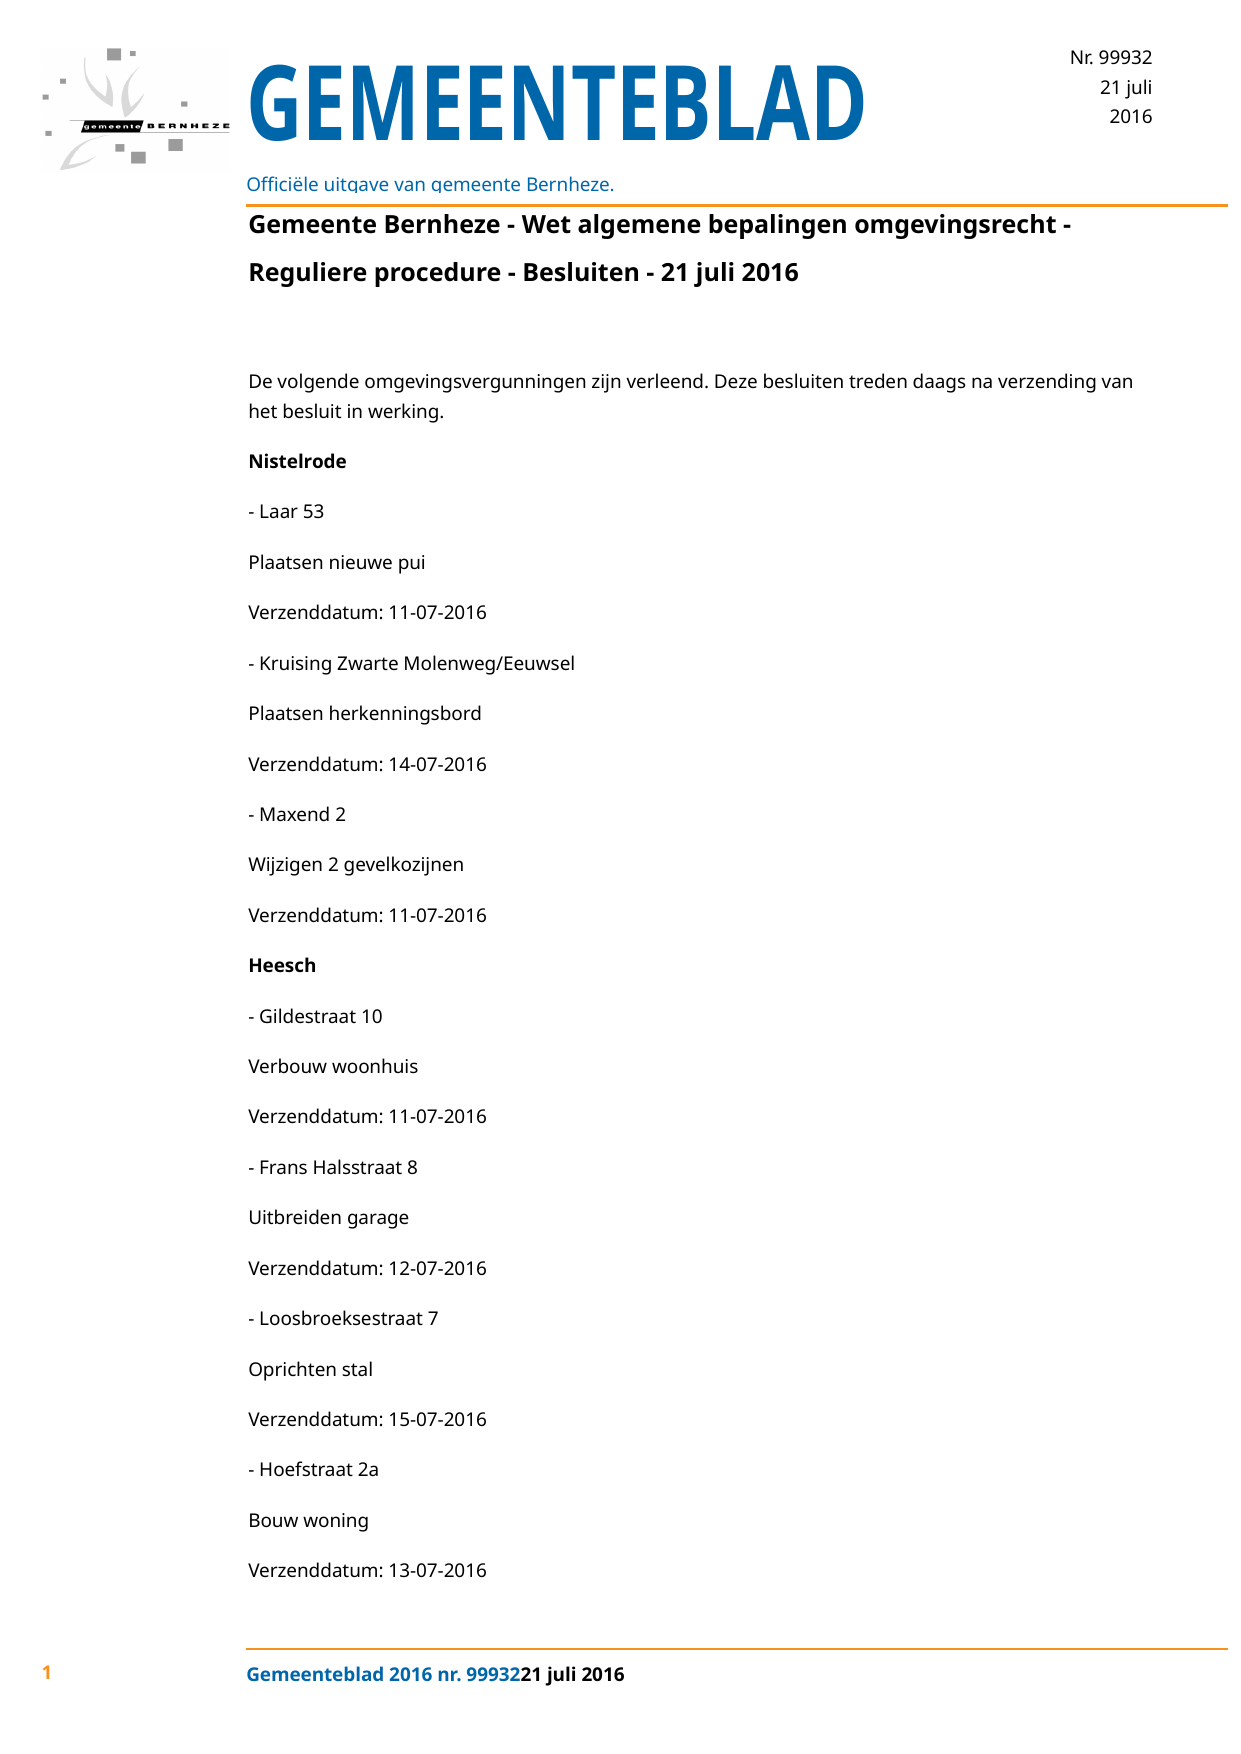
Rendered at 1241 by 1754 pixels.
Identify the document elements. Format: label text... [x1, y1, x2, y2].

text Bouw woning [248, 1507, 1152, 1533]
text - Hoefstraat 2a [248, 1457, 1152, 1482]
text Plaatsen herkenningsbord [248, 700, 1152, 726]
text Nistelrode [248, 448, 1152, 474]
text Verzenddatum: 11-07-2016 [248, 1104, 1152, 1129]
text - Gildestraat 10 [248, 1003, 1152, 1029]
text Verbouw woonhuis [248, 1053, 1152, 1079]
picture [41, 47, 231, 172]
text - Kruising Zwarte Molenweg/Eeuwsel [248, 650, 1152, 676]
text Gemeente Bernheze - Wet algemene bepalingen omgevingsrecht - Reguliere procedure - Besluiten - 21 juli 2016 [248, 207, 1152, 288]
text - Maxend 2 [248, 801, 1152, 827]
text Verzenddatum: 11-07-2016 [248, 599, 1152, 625]
text Verzenddatum: 13-07-2016 [248, 1557, 1152, 1583]
text Uitbreiden garage [248, 1204, 1152, 1230]
text - Frans Halsstraat 8 [248, 1154, 1152, 1180]
text Verzenddatum: 15-07-2016 [248, 1406, 1152, 1432]
text De volgende omgevingsvergunningen zijn verleend. Deze besluiten treden daags na verzending van het besluit in werking. [248, 368, 1152, 424]
text Verzenddatum: 11-07-2016 [248, 902, 1152, 928]
text Verzenddatum: 14-07-2016 [248, 751, 1152, 777]
text Oprichten stal [248, 1356, 1152, 1382]
text - Laar 53 [248, 499, 1152, 524]
text Verzenddatum: 12-07-2016 [248, 1255, 1152, 1281]
text Plaatsen nieuwe pui [248, 549, 1152, 575]
text - Loosbroeksestraat 7 [248, 1305, 1152, 1331]
text Heesch [248, 952, 1152, 978]
text Wijzigen 2 gevelkozijnen [248, 852, 1152, 877]
